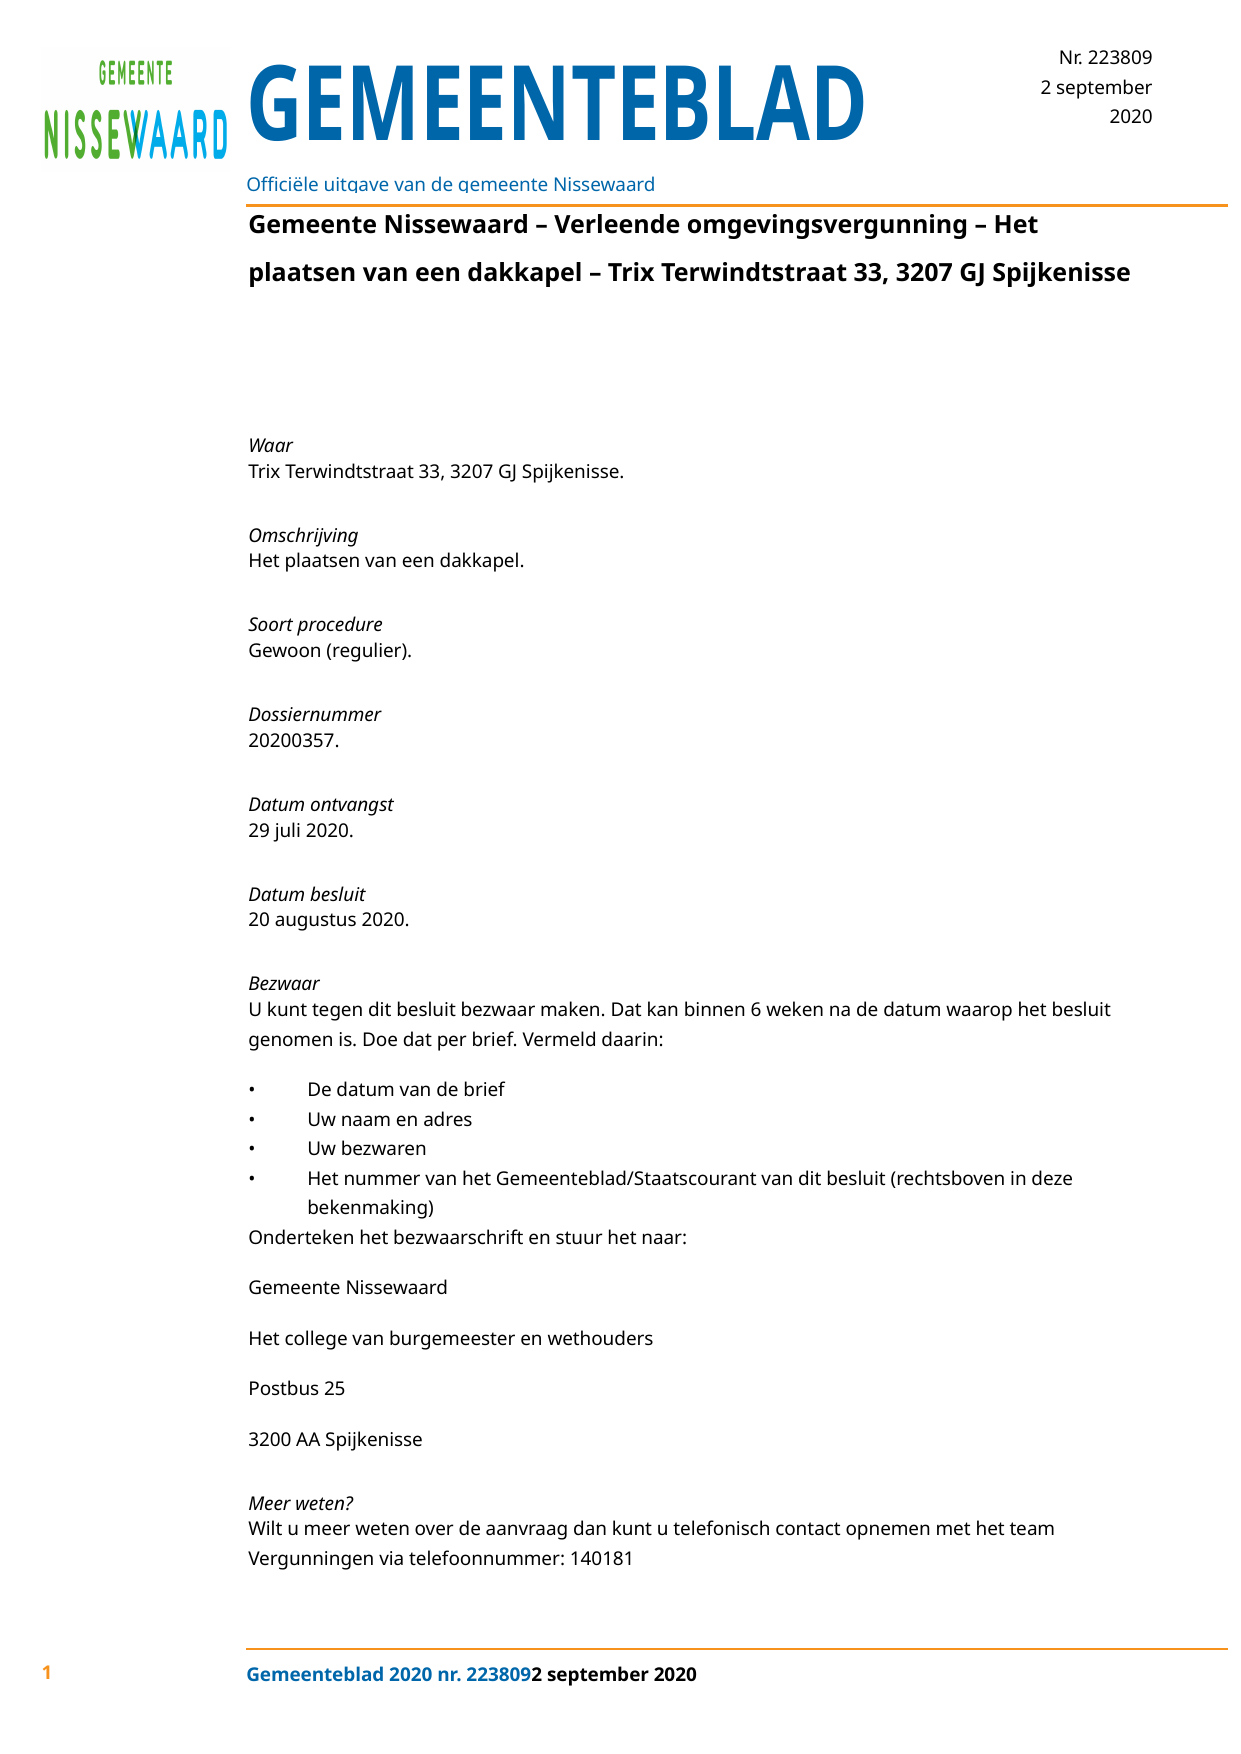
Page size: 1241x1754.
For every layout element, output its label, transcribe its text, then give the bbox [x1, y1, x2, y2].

text Het college van burgemeester en wethouders [248, 1325, 1152, 1351]
text Bezwaar [248, 970, 1152, 996]
text Onderteken het bezwaarschrift en stuur het naar: [248, 1224, 1152, 1250]
text Postbus 25 [248, 1375, 1152, 1401]
text Gemeente Nissewaard – Verleende omgevingsvergunning – Het plaatsen van een dakkapel – Trix Terwindtstraat 33, 3207 GJ Spijkenisse [248, 207, 1152, 288]
picture [41, 47, 231, 172]
text Datum besluit [248, 881, 1152, 906]
text 3200 AA Spijkenisse [248, 1426, 1152, 1451]
text Datum ontvangst [248, 791, 1152, 817]
text Trix Terwindtstraat 33, 3207 GJ Spijkenisse. [248, 458, 1152, 484]
text Gewoon (regulier). [248, 637, 1152, 663]
text Omschrijving [248, 522, 1152, 548]
text 29 juli 2020. [248, 817, 1152, 842]
text 20 augustus 2020. [248, 906, 1152, 932]
list Het nummer van het Gemeenteblad/Staatscourant van dit besluit (rechtsboven in deze bekenmaking) [248, 1165, 1152, 1220]
text Het plaatsen van een dakkapel. [248, 548, 1152, 573]
text Dossiernummer [248, 701, 1152, 727]
text 20200357. [248, 727, 1152, 753]
text U kunt tegen dit besluit bezwaar maken. Dat kan binnen 6 weken na de datum waarop het besluit genomen is. Doe dat per brief. Vermeld daarin: [248, 996, 1152, 1051]
text Gemeente Nissewaard [248, 1274, 1152, 1300]
text Wilt u meer weten over de aanvraag dan kunt u telefonisch contact opnemen met het team Vergunningen via telefoonnummer: 140181 [248, 1515, 1152, 1571]
list Uw bezwaren [248, 1135, 1152, 1161]
text Waar [248, 432, 1152, 458]
list Uw naam en adres [248, 1106, 1152, 1131]
text Meer weten? [248, 1490, 1152, 1515]
text Soort procedure [248, 612, 1152, 637]
list De datum van de brief [248, 1076, 1152, 1102]
